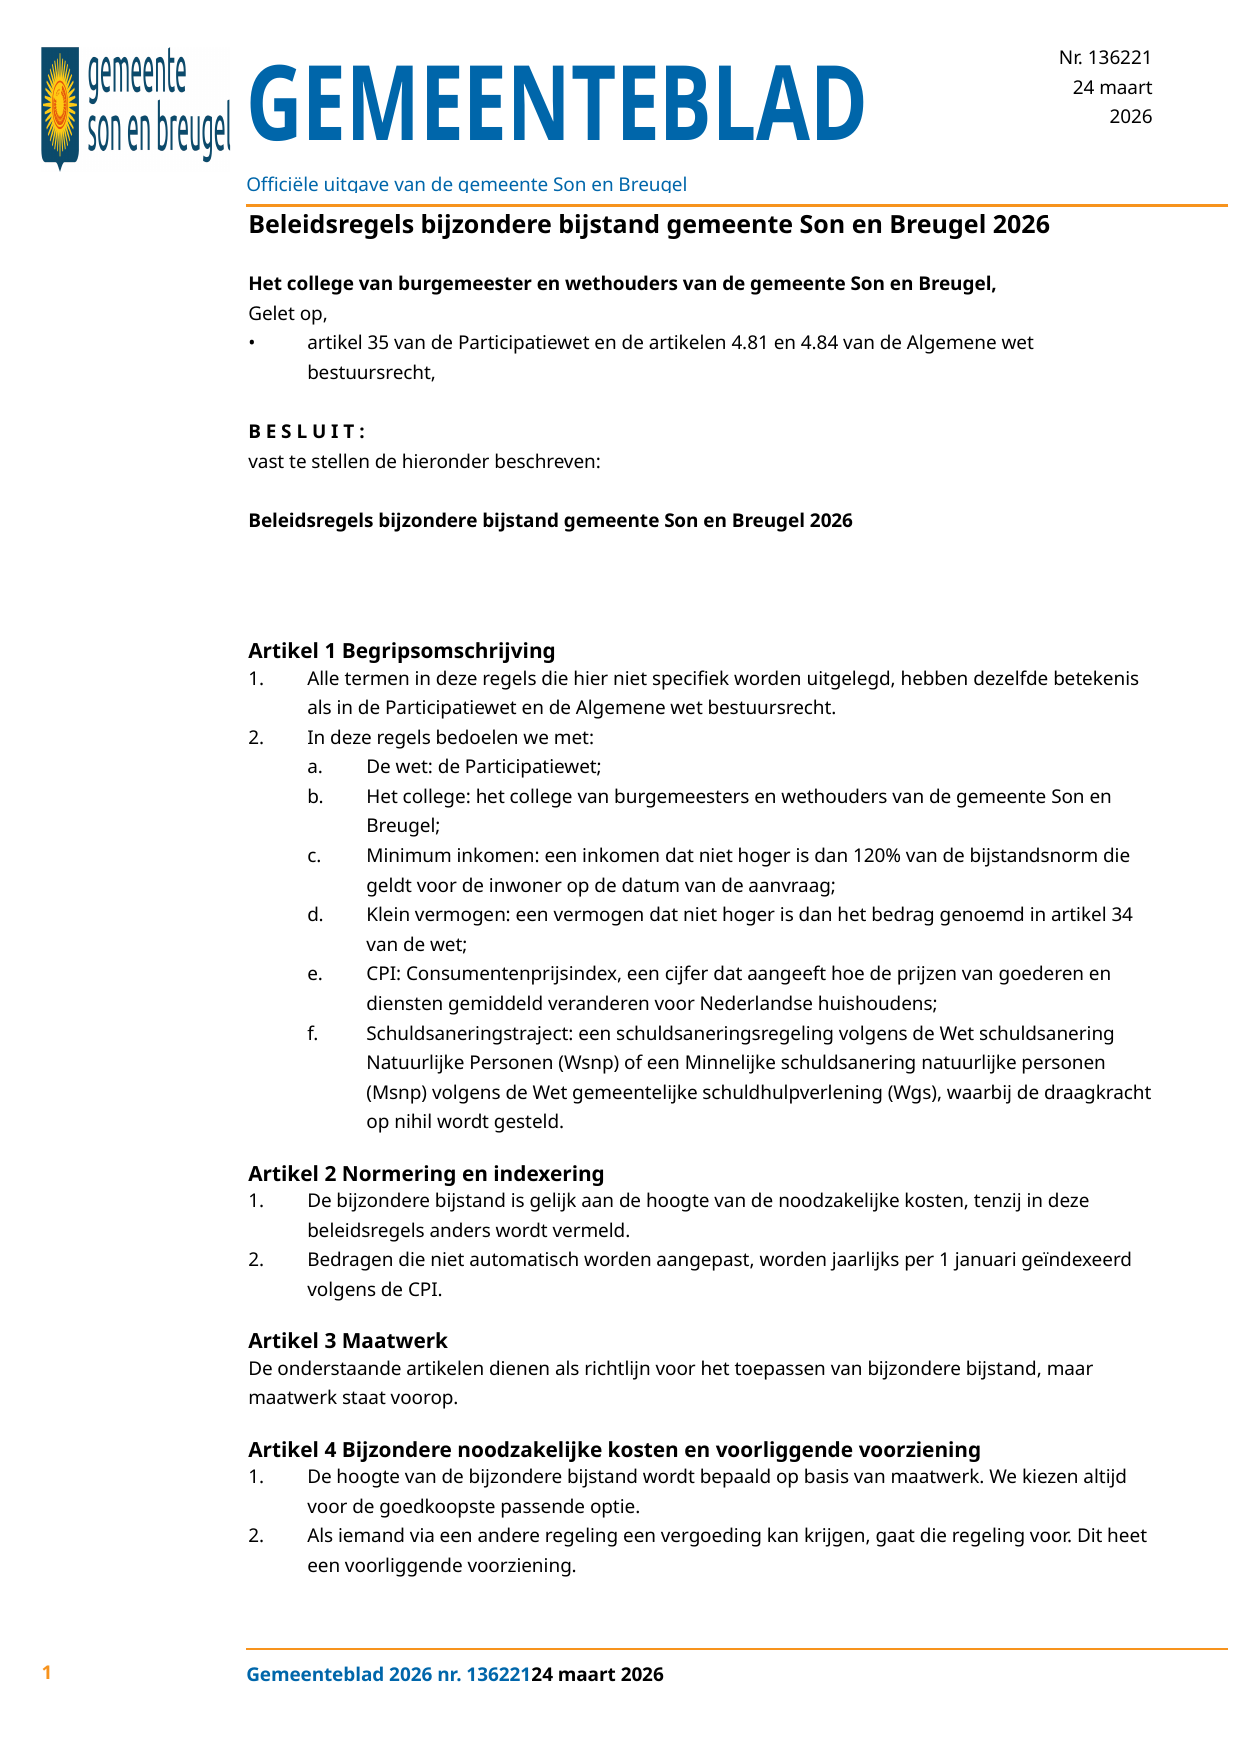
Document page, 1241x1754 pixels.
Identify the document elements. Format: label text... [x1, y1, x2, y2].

list Klein vermogen: een vermogen dat niet hoger is dan het bedrag genoemd in artikel 34 van de wet; [307, 901, 1152, 957]
list De wet: de Participatiewet; [307, 753, 1152, 779]
text De onderstaande artikelen dienen als richtlijn voor het toepassen van bijzondere bijstand, maar maatwerk staat voorop. [248, 1355, 1152, 1410]
text Beleidsregels bijzondere bijstand gemeente Son en Breugel 2026 [248, 507, 1152, 533]
list De hoogte van de bijzondere bijstand wordt bepaald op basis van maatwerk. We kiezen altijd voor de goedkoopste passende optie. [248, 1463, 1152, 1519]
text Beleidsregels bijzondere bijstand gemeente Son en Breugel 2026 [248, 207, 1152, 241]
text Artikel 1 Begripsomschrijving [248, 636, 1152, 665]
text Artikel 2 Normering en indexering [248, 1159, 1152, 1187]
text Artikel 4 Bijzondere noodzakelijke kosten en voorliggende voorziening [248, 1435, 1152, 1463]
list CPI: Consumentenprijsindex, een cijfer dat aangeeft hoe de prijzen van goederen en diensten gemiddeld veranderen voor Nederlandse huishoudens; [307, 961, 1152, 1016]
list artikel 35 van de Participatiewet en de artikelen 4.81 en 4.84 van de Algemene wet bestuursrecht, [248, 329, 1152, 385]
text Gelet op, [248, 300, 1152, 326]
list Schuldsaneringstraject: een schuldsaneringsregeling volgens de Wet schuldsanering Natuurlijke Personen (Wsnp) of een Minnelijke schuldsanering natuurlijke personen (Msnp) volgens de Wet gemeentelijke schuldhulpverlening (Wgs), waarbij de draagkracht op nihil wordt gesteld. [307, 1020, 1152, 1134]
list In deze regels bedoelen we met: [248, 724, 1152, 749]
list Het college: het college van burgemeesters en wethouders van de gemeente Son en Breugel; [307, 783, 1152, 838]
list Minimum inkomen: een inkomen dat niet hoger is dan 120% van de bijstandsnorm die geldt voor de inwoner op de datum van de aanvraag; [307, 842, 1152, 897]
list De bijzondere bijstand is gelijk aan de hoogte van de noodzakelijke kosten, tenzij in deze beleidsregels anders wordt vermeld. [248, 1187, 1152, 1243]
list Als iemand via een andere regeling een vergoeding kan krijgen, gaat die regeling voor. Dit heet een voorliggende voorziening. [248, 1522, 1152, 1578]
text vast te stellen de hieronder beschreven: [248, 448, 1152, 473]
text Het college van burgemeester en wethouders van de gemeente Son en Breugel, [248, 270, 1152, 296]
text Artikel 3 Maatwerk [248, 1326, 1152, 1355]
picture [41, 47, 231, 172]
list Alle termen in deze regels die hier niet specifiek worden uitgelegd, hebben dezelfde betekenis als in de Participatiewet en de Algemene wet bestuursrecht. [248, 665, 1152, 720]
list Bedragen die niet automatisch worden aangepast, worden jaarlijks per 1 januari geïndexeerd volgens de CPI. [248, 1246, 1152, 1302]
text B E S L U I T : [248, 418, 1152, 444]
